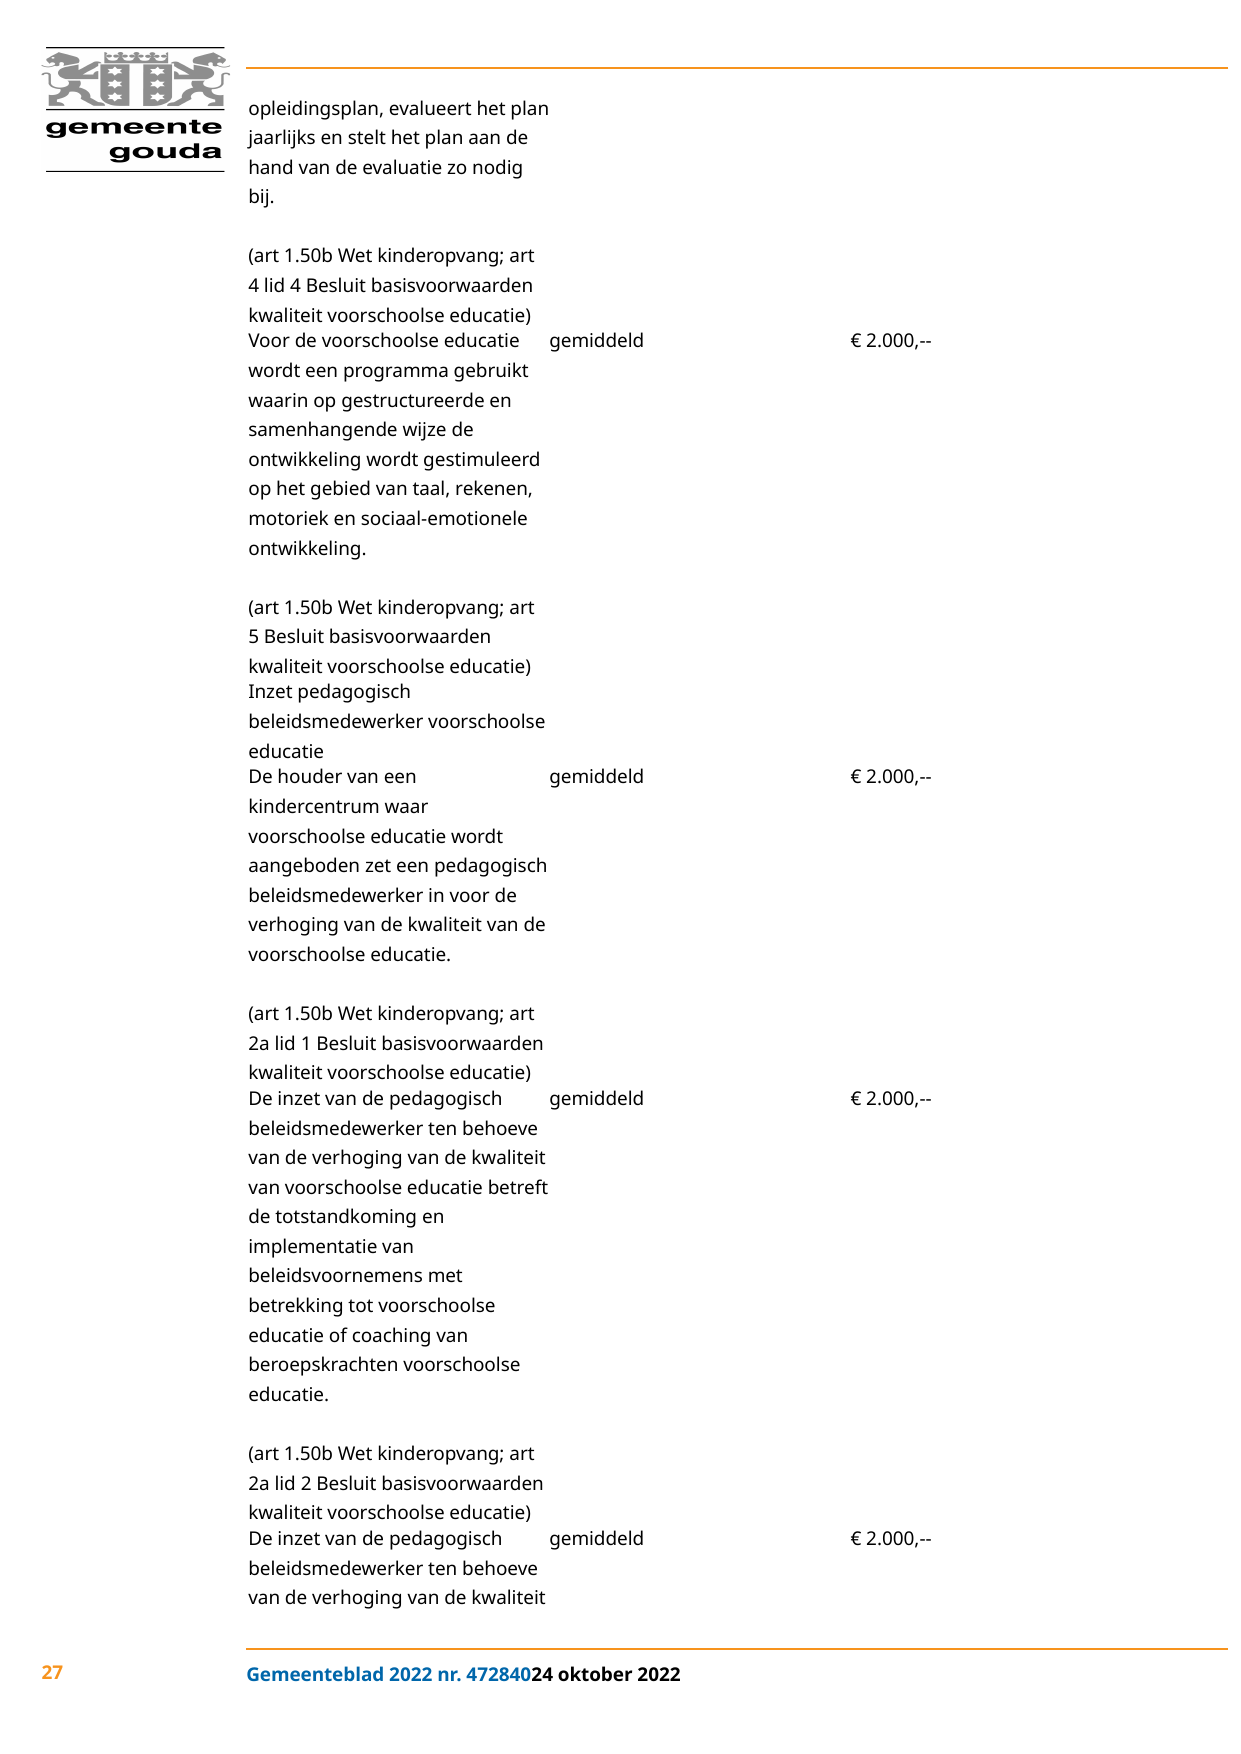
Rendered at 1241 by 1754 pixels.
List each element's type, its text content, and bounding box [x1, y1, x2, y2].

table_cell € 2.000,-- [850, 764, 1152, 1085]
table_cell € 2.000,-- [850, 1085, 1152, 1525]
table_cell [549, 95, 850, 328]
table_cell [850, 95, 1152, 328]
table_cell De inzet van de pedagogisch beleidsmedewerker ten behoeve van de verhoging van de kwaliteit van voorschoolse educatie betreft de totstandkoming en implementatie van beleidsvoornemens met betrekking tot voorschoolse educatie of coaching van beroepskrachten voorschoolse educatie. (art 1.50b Wet kinderopvang; art 2a lid 2 Besluit basisvoorwaarden kwaliteit voorschoolse educatie) [248, 1085, 549, 1525]
picture [41, 47, 231, 172]
table_cell [549, 679, 850, 764]
table_cell gemiddeld [549, 1085, 850, 1525]
table_cell gemiddeld [549, 1525, 850, 1610]
table_cell € 2.000,-- [850, 1525, 1152, 1610]
table_cell [850, 679, 1152, 764]
table_cell De inzet van de pedagogisch beleidsmedewerker ten behoeve van de verhoging van de kwaliteit [248, 1525, 549, 1610]
table_cell opleidingsplan, evalueert het plan jaarlijks en stelt het plan aan de hand van de evaluatie zo nodig bij. (art 1.50b Wet kinderopvang; art 4 lid 4 Besluit basisvoorwaarden kwaliteit voorschoolse educatie) [248, 95, 549, 328]
table_cell Inzet pedagogisch beleidsmedewerker voorschoolse educatie [248, 679, 549, 764]
table_cell Voor de voorschoolse educatie wordt een programma gebruikt waarin op gestructureerde en samenhangende wijze de ontwikkeling wordt gestimuleerd op het gebied van taal, rekenen, motoriek en sociaal-emotionele ontwikkeling. (art 1.50b Wet kinderopvang; art 5 Besluit basisvoorwaarden kwaliteit voorschoolse educatie) [248, 328, 549, 679]
table_cell gemiddeld [549, 764, 850, 1085]
table_cell gemiddeld [549, 328, 850, 679]
table_cell € 2.000,-- [850, 328, 1152, 679]
table_cell De houder van een kindercentrum waar voorschoolse educatie wordt aangeboden zet een pedagogisch beleidsmedewerker in voor de verhoging van de kwaliteit van de voorschoolse educatie. (art 1.50b Wet kinderopvang; art 2a lid 1 Besluit basisvoorwaarden kwaliteit voorschoolse educatie) [248, 764, 549, 1085]
